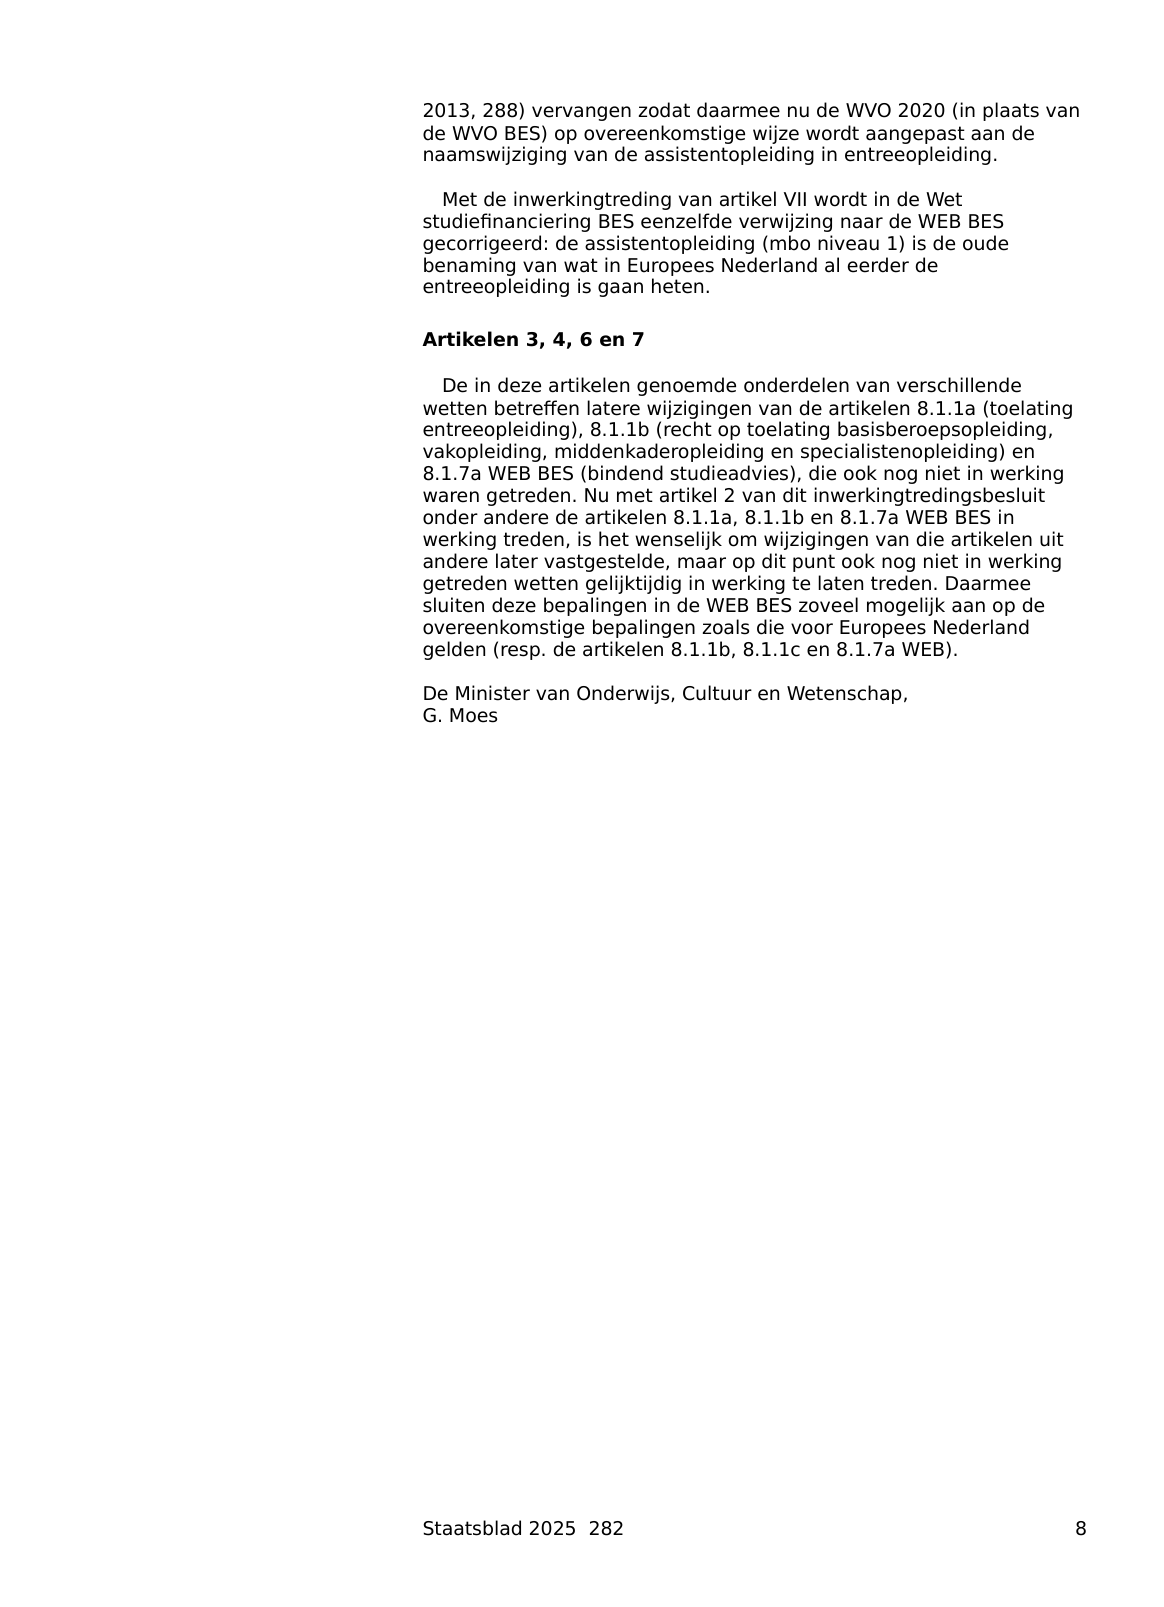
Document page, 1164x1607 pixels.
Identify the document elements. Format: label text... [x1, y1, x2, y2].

text 2013, 288) vervangen zodat daarmee nu de WVO 2020 (in plaats van de WVO BES) op overeenkomstige wijze wordt aangepast aan de naamswijziging van de assistentopleiding in entreeopleiding. [422, 100, 1087, 166]
text De Minister van Onderwijs, Cultuur en Wetenschap, G. Moes [422, 683, 1087, 727]
text Met de inwerkingtreding van artikel VII wordt in de Wet studiefinanciering BES eenzelfde verwijzing naar de WEB BES gecorrigeerd: de assistentopleiding (mbo niveau 1) is de oude benaming van wat in Europees Nederland al eerder de entreeopleiding is gaan heten. [422, 188, 1087, 298]
subtitle Artikelen 3, 4, 6 en 7 [422, 328, 1087, 350]
text De in deze artikelen genoemde onderdelen van verschillende wetten betreffen latere wijzigingen van de artikelen 8.1.1a (toelating entreeopleiding), 8.1.1b (recht op toelating basisberoepsopleiding, vakopleiding, middenkaderopleiding en specialistenopleiding) en 8.1.7a WEB BES (bindend studieadvies), die ook nog niet in werking waren getreden. Nu met artikel 2 van dit inwerkingtredingsbesluit onder andere de artikelen 8.1.1a, 8.1.1b en 8.1.7a WEB BES in werking treden, is het wenselijk om wijzigingen van die artikelen uit andere later vastgestelde, maar op dit punt ook nog niet in werking getreden wetten gelijktijdig in werking te laten treden. Daarmee sluiten deze bepalingen in de WEB BES zoveel mogelijk aan op de overeenkomstige bepalingen zoals die voor Europees Nederland gelden (resp. de artikelen 8.1.1b, 8.1.1c en 8.1.7a WEB). [422, 375, 1087, 661]
